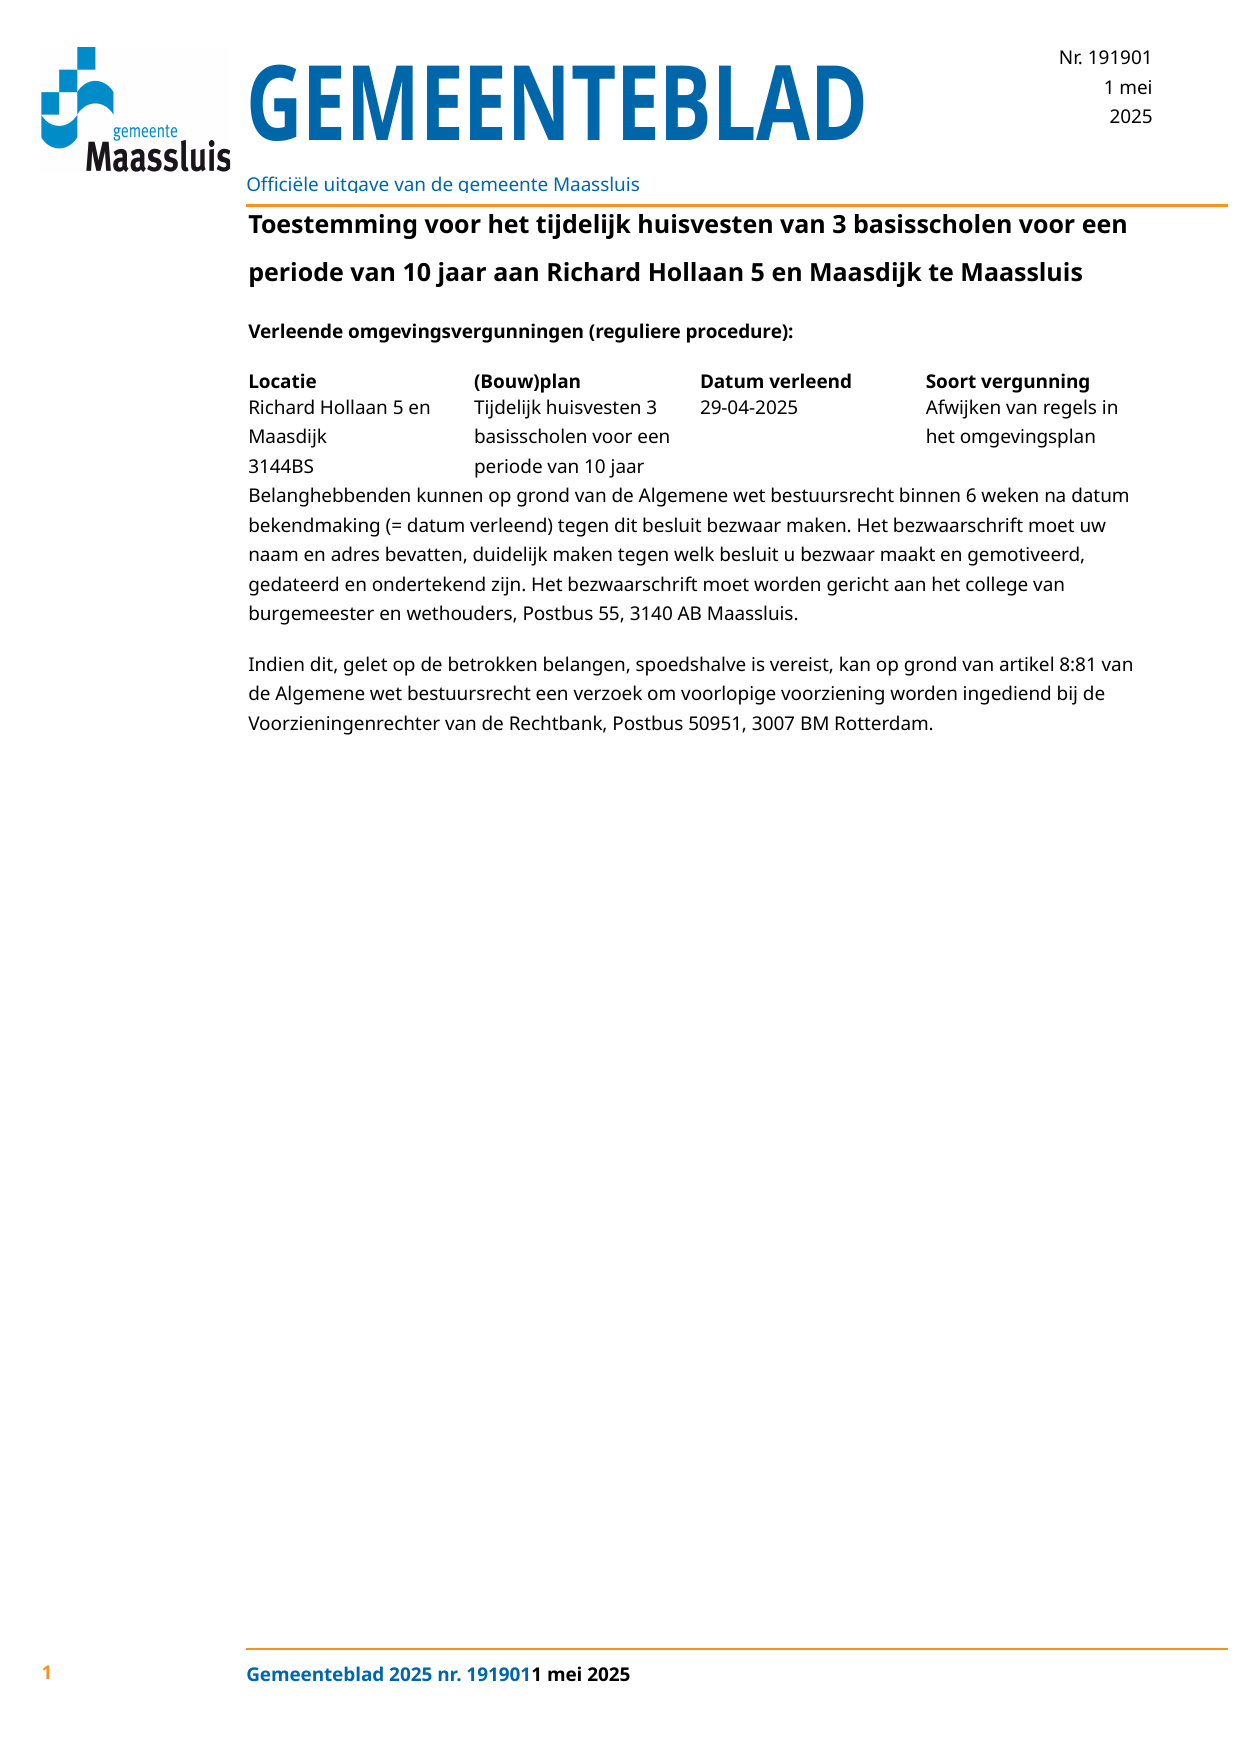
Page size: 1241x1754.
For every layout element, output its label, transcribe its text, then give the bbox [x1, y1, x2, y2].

text Toestemming voor het tijdelijk huisvesten van 3 basisscholen voor een periode van 10 jaar aan Richard Hollaan 5 en Maasdijk te Maassluis [248, 207, 1152, 288]
picture [41, 47, 77, 92]
text Verleende omgevingsvergunningen (reguliere procedure): [248, 318, 1152, 344]
table_header (Bouw)plan [474, 369, 700, 394]
table_cell Richard Hollaan 5 en Maasdijk 3144BS [248, 394, 474, 479]
table_cell 29-04-2025 [700, 394, 926, 479]
table_cell Afwijken van regels in het omgevingsplan [926, 394, 1152, 479]
table_header Locatie [248, 369, 474, 394]
table_header Datum verleend [700, 369, 926, 394]
table_header Soort vergunning [926, 369, 1152, 394]
picture [41, 47, 231, 172]
text Indien dit, gelet op de betrokken belangen, spoedshalve is vereist, kan op grond van artikel 8:81 van de Algemene wet bestuursrecht een verzoek om voorlopige voorziening worden ingediend bij de Voorzieningenrechter van de Rechtbank, Postbus 50951, 3007 BM Rotterdam. [248, 651, 1152, 736]
text Belanghebbenden kunnen op grond van de Algemene wet bestuursrecht binnen 6 weken na datum bekendmaking (= datum verleend) tegen dit besluit bezwaar maken. Het bezwaarschrift moet uw naam en adres bevatten, duidelijk maken tegen welk besluit u bezwaar maakt en gemotiveerd, gedateerd en ondertekend zijn. Het bezwaarschrift moet worden gericht aan het college van burgemeester en wethouders, Postbus 55, 3140 AB Maassluis. [248, 482, 1152, 626]
table_cell Tijdelijk huisvesten 3 basisscholen voor een periode van 10 jaar [474, 394, 700, 479]
